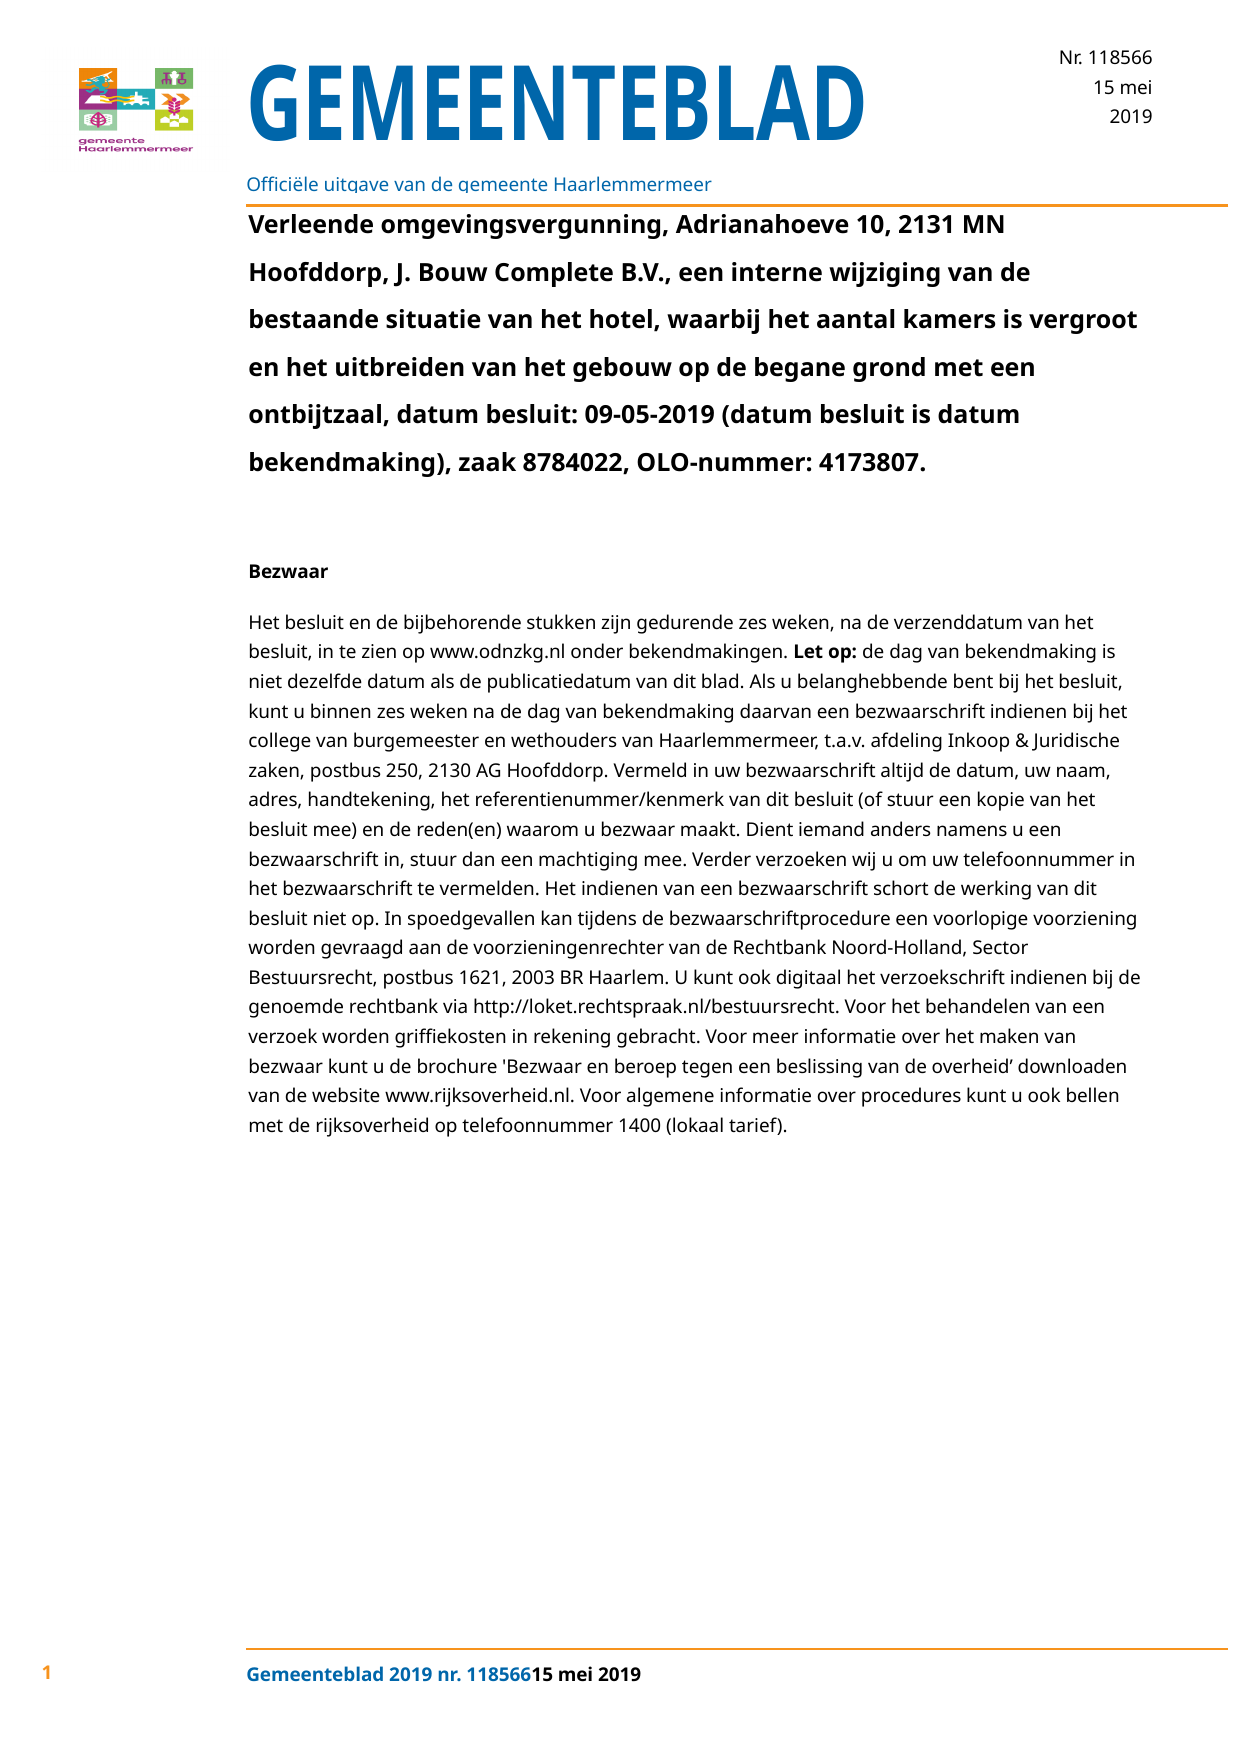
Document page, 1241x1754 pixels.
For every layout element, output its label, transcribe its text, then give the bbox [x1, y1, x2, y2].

text Bezwaar [248, 559, 1152, 584]
picture [41, 47, 231, 172]
text Het besluit en de bijbehorende stukken zijn gedurende zes weken, na de verzenddatum van het besluit, in te zien op www.odnzkg.nl onder bekendmakingen. Let op: de dag van bekendmaking is niet dezelfde datum als de publicatiedatum van dit blad. Als u belanghebbende bent bij het besluit, kunt u binnen zes weken na de dag van bekendmaking daarvan een bezwaarschrift indienen bij het college van burgemeester en wethouders van Haarlemmermeer, t.a.v. afdeling Inkoop & Juridische zaken, postbus 250, 2130 AG Hoofddorp. Vermeld in uw bezwaarschrift altijd de datum, uw naam, adres, handtekening, het referentienummer/kenmerk van dit besluit (of stuur een kopie van het besluit mee) en de reden(en) waarom u bezwaar maakt. Dient iemand anders namens u een bezwaarschrift in, stuur dan een machtiging mee. Verder verzoeken wij u om uw telefoonnummer in het bezwaarschrift te vermelden. Het indienen van een bezwaarschrift schort de werking van dit besluit niet op. In spoedgevallen kan tijdens de bezwaarschriftprocedure een voorlopige voorziening worden gevraagd aan de voorzieningenrechter van de Rechtbank Noord-Holland, Sector Bestuursrecht, postbus 1621, 2003 BR Haarlem. U kunt ook digitaal het verzoekschrift indienen bij de genoemde rechtbank via http://loket.rechtspraak.nl/bestuursrecht. Voor het behandelen van een verzoek worden griffiekosten in rekening gebracht. Voor meer informatie over het maken van bezwaar kunt u de brochure 'Bezwaar en beroep tegen een beslissing van de overheid’ downloaden van de website www.rijksoverheid.nl. Voor algemene informatie over procedures kunt u ook bellen met de rijksoverheid op telefoonnummer 1400 (lokaal tarief). [248, 609, 1152, 1138]
text Verleende omgevingsvergunning, Adrianahoeve 10, 2131 MN Hoofddorp, J. Bouw Complete B.V., een interne wijziging van de bestaande situatie van het hotel, waarbij het aantal kamers is vergroot en het uitbreiden van het gebouw op de begane grond met een ontbijtzaal, datum besluit: 09-05-2019 (datum besluit is datum bekendmaking), zaak 8784022, OLO-nummer: 4173807. [248, 207, 1152, 479]
